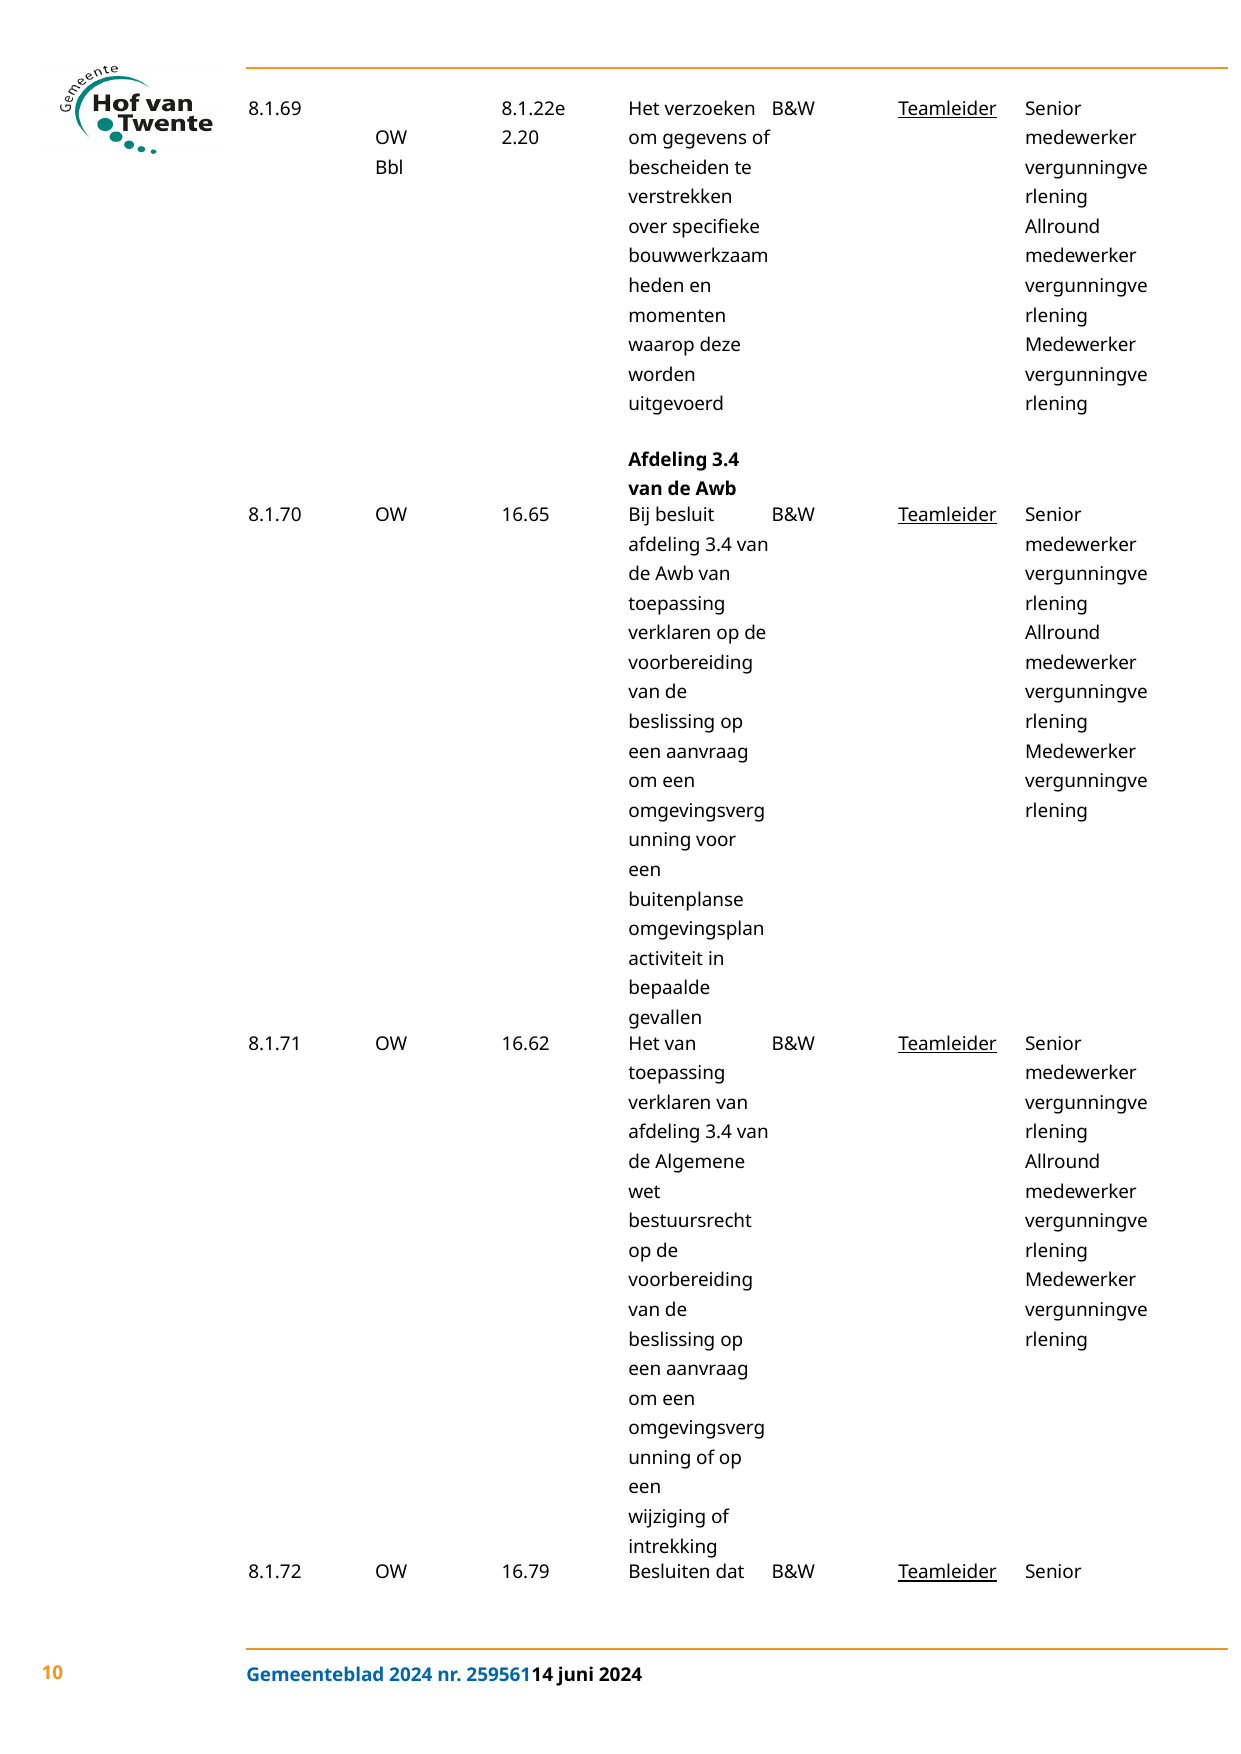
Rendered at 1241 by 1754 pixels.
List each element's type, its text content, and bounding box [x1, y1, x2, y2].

table_cell OW [375, 501, 501, 1030]
table_cell [375, 446, 501, 501]
table_cell Senior medewerker vergunningverlening Allround medewerker vergunningverlening Medewerker vergunningverlening [1025, 95, 1152, 446]
table_cell 8.1.70 [248, 501, 375, 1030]
table_cell Het van toepassing verklaren van afdeling 3.4 van de Algemene wet bestuursrecht op de voorbereiding van de beslissing op een aanvraag om een omgevingsvergunning of op een wijziging of intrekking [628, 1030, 771, 1558]
table_cell Senior [1025, 1559, 1152, 1584]
table_cell 8.1.71 [248, 1030, 375, 1558]
table_cell 16.62 [501, 1030, 628, 1558]
table_cell Besluiten dat [628, 1559, 771, 1584]
table_cell 16.65 [501, 501, 628, 1030]
table_cell [771, 446, 898, 501]
table_cell 8.1.72 [248, 1559, 375, 1584]
table_cell OW Bbl [375, 95, 501, 446]
table_cell Bij besluit afdeling 3.4 van de Awb van toepassing verklaren op de voorbereiding van de beslissing op een aanvraag om een omgevingsvergunning voor een buitenplanse omgevingsplanactiviteit in bepaalde gevallen [628, 501, 771, 1030]
table_cell OW [375, 1030, 501, 1558]
table_cell Teamleider [898, 1030, 1025, 1558]
table_cell OW [375, 1559, 501, 1584]
table_cell B&W [771, 1559, 898, 1584]
table_cell Teamleider [898, 95, 1025, 446]
table_cell Senior medewerker vergunningverlening Allround medewerker vergunningverlening Medewerker vergunningverlening [1025, 501, 1152, 1030]
table_cell Teamleider [898, 1559, 1025, 1584]
table_cell [898, 446, 1025, 501]
table_cell Teamleider [898, 501, 1025, 1030]
table_cell B&W [771, 95, 898, 446]
table_cell Afdeling 3.4 van de Awb [628, 446, 771, 501]
table_cell [248, 446, 375, 501]
table_cell [1025, 446, 1152, 501]
table_cell 8.1.69 [248, 95, 375, 446]
table_cell 16.79 [501, 1559, 628, 1584]
table_cell Het verzoeken om gegevens of bescheiden te verstrekken over specifieke bouwwerkzaamheden en momenten waarop deze worden uitgevoerd [628, 95, 771, 446]
picture [41, 47, 231, 172]
table_cell [501, 446, 628, 501]
table_cell Senior medewerker vergunningverlening Allround medewerker vergunningverlening Medewerker vergunningverlening [1025, 1030, 1152, 1558]
table_cell B&W [771, 1030, 898, 1558]
table_cell B&W [771, 501, 898, 1030]
table_cell 8.1.22e 2.20 [501, 95, 628, 446]
